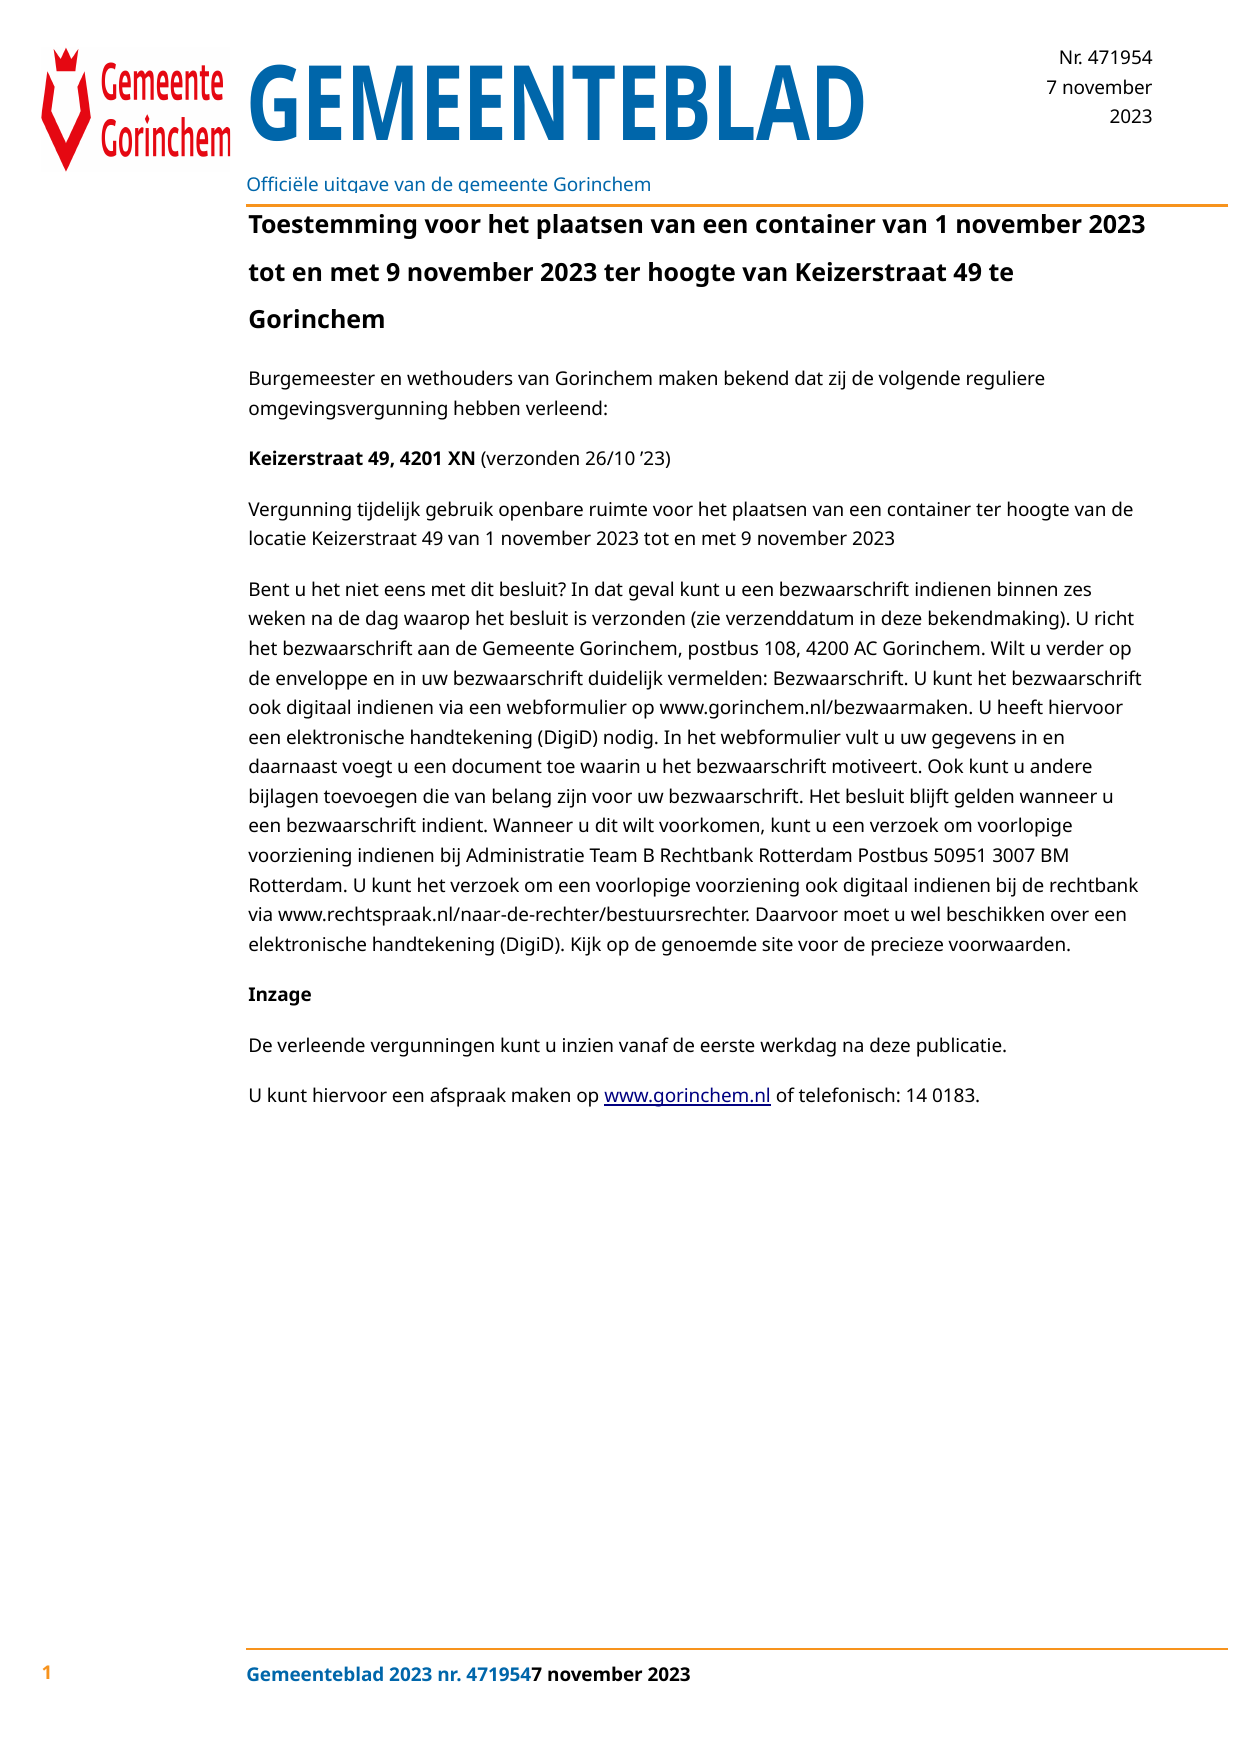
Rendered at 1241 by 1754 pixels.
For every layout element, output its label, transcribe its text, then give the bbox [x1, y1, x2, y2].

text De verleende vergunningen kunt u inzien vanaf de eerste werkdag na deze publicatie. [248, 1032, 1152, 1057]
text Toestemming voor het plaatsen van een container van 1 november 2023 tot en met 9 november 2023 ter hoogte van Keizerstraat 49 te Gorinchem [248, 207, 1152, 336]
text Burgemeester en wethouders van Gorinchem maken bekend dat zij de volgende reguliere omgevingsvergunning hebben verleend: [248, 366, 1152, 421]
text Vergunning tijdelijk gebruik openbare ruimte voor het plaatsen van een container ter hoogte van de locatie Keizerstraat 49 van 1 november 2023 tot en met 9 november 2023 [248, 496, 1152, 551]
text Inzage [248, 981, 1152, 1007]
text Keizerstraat 49, 4201 XN (verzonden 26/10 ’23) [248, 446, 1152, 471]
text Bent u het niet eens met dit besluit? In dat geval kunt u een bezwaarschrift indienen binnen zes weken na de dag waarop het besluit is verzonden (zie verzenddatum in deze bekendmaking). U richt het bezwaarschrift aan de Gemeente Gorinchem, postbus 108, 4200 AC Gorinchem. Wilt u verder op de enveloppe en in uw bezwaarschrift duidelijk vermelden: Bezwaarschrift. U kunt het bezwaarschrift ook digitaal indienen via een webformulier op www.gorinchem.nl/bezwaarmaken. U heeft hiervoor een elektronische handtekening (DigiD) nodig. In het webformulier vult u uw gegevens in en daarnaast voegt u een document toe waarin u het bezwaarschrift motiveert. Ook kunt u andere bijlagen toevoegen die van belang zijn voor uw bezwaarschrift. Het besluit blijft gelden wanneer u een bezwaarschrift indient. Wanneer u dit wilt voorkomen, kunt u een verzoek om voorlopige voorziening indienen bij Administratie Team B Rechtbank Rotterdam Postbus 50951 3007 BM Rotterdam. U kunt het verzoek om een voorlopige voorziening ook digitaal indienen bij de rechtbank via www.rechtspraak.nl/naar-de-rechter/bestuursrechter. Daarvoor moet u wel beschikken over een elektronische handtekening (DigiD). Kijk op de genoemde site voor de precieze voorwaarden. [248, 576, 1152, 957]
picture [41, 47, 231, 172]
text U kunt hiervoor een afspraak maken op www.gorinchem.nl of telefonisch: 14 0183. [248, 1082, 1152, 1108]
